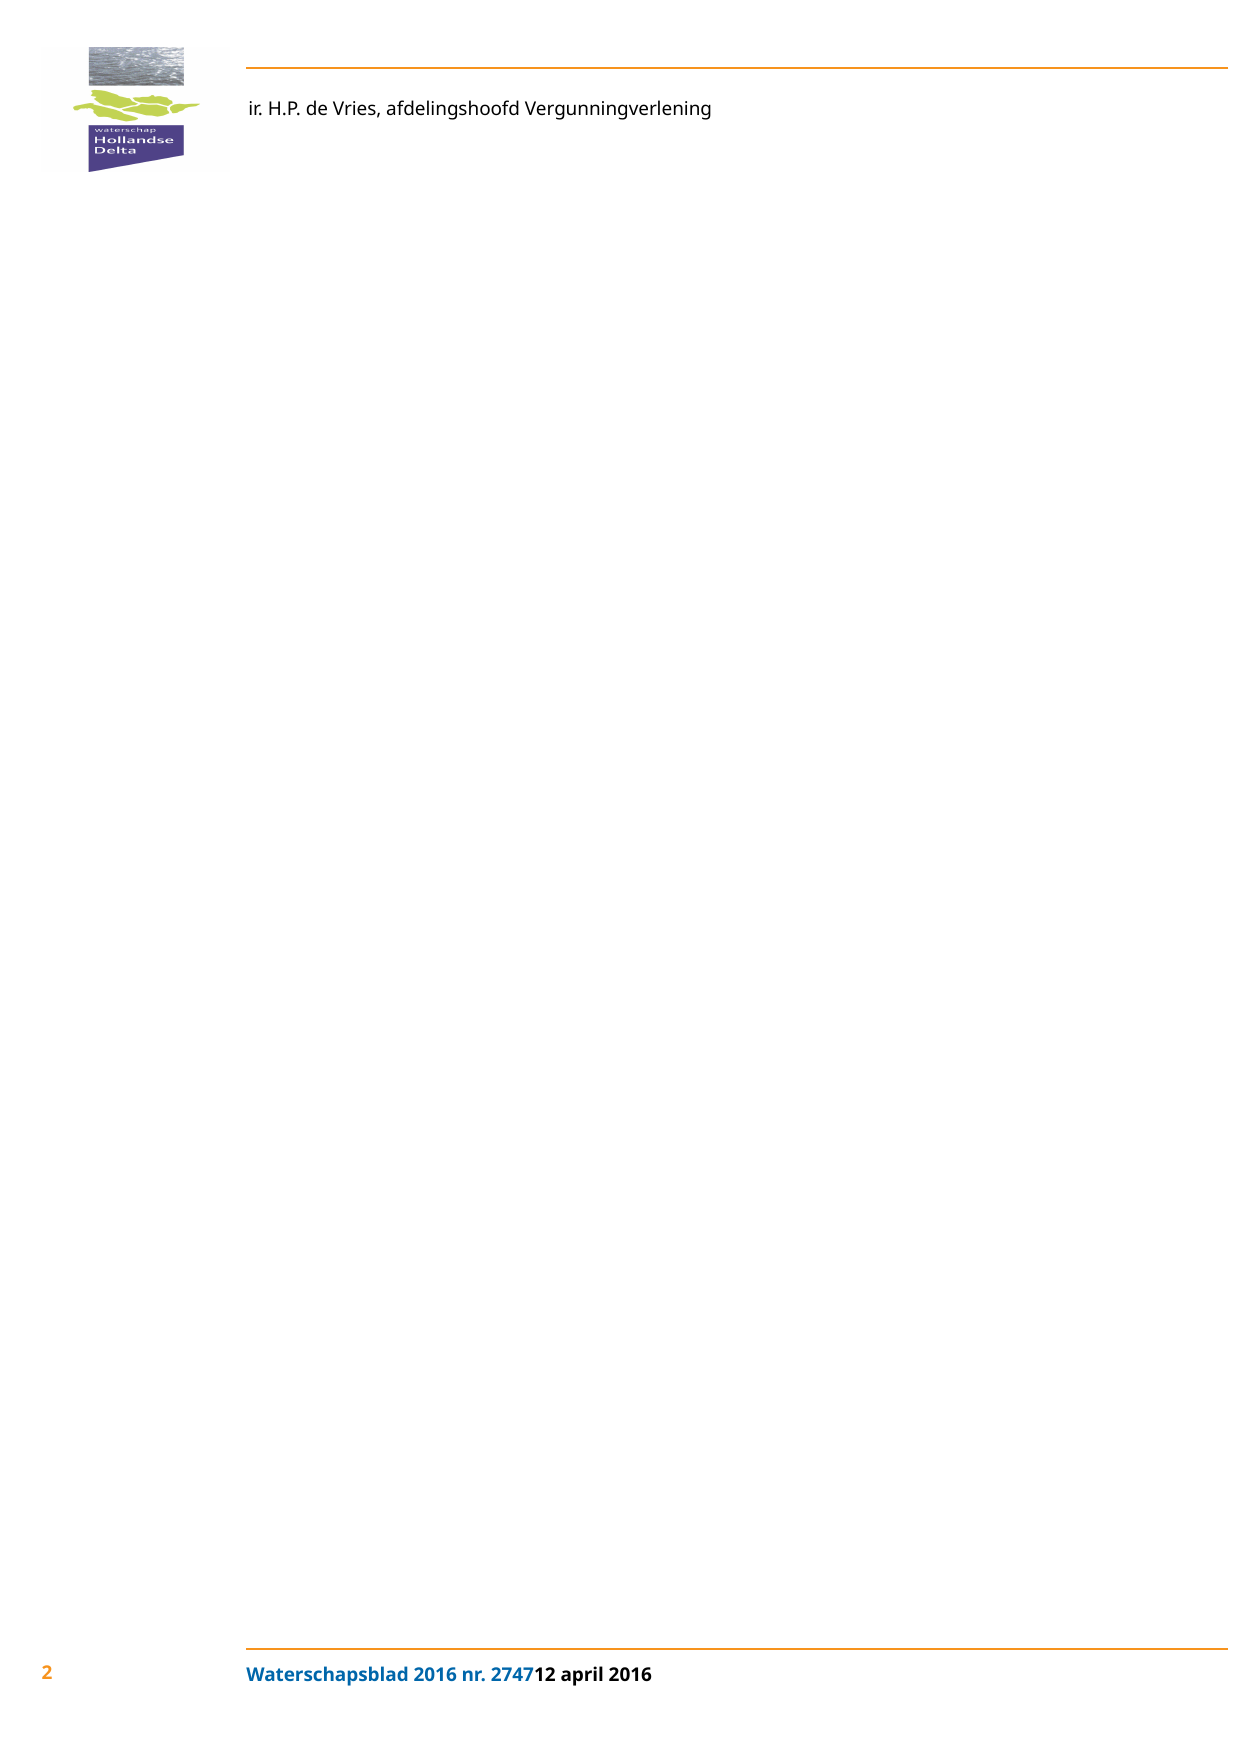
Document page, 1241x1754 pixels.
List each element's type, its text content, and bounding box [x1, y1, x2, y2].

text ir. H.P. de Vries, afdelingshoofd Vergunningverlening [248, 95, 1152, 121]
picture [41, 47, 231, 172]
